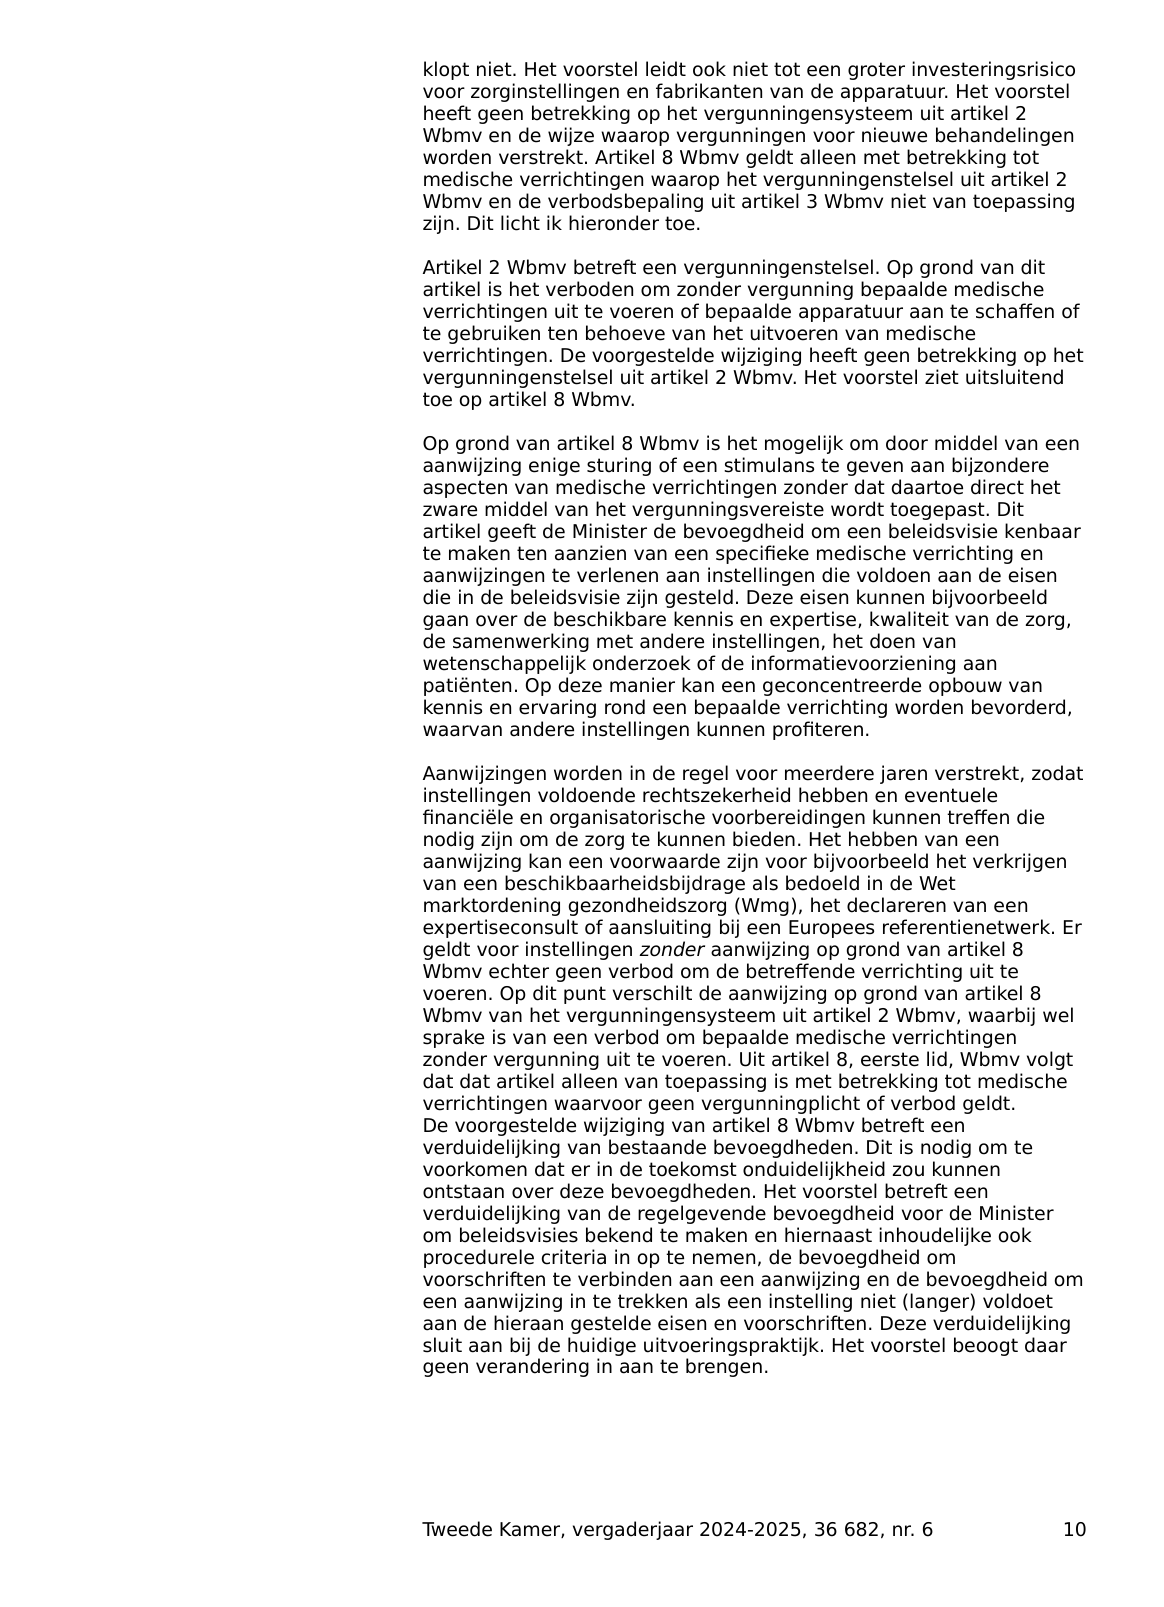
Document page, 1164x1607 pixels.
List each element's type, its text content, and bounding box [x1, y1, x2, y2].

text Artikel 2 Wbmv betreft een vergunningenstelsel. Op grond van dit artikel is het verboden om zonder vergunning bepaalde medische verrichtingen uit te voeren of bepaalde apparatuur aan te schaffen of te gebruiken ten behoeve van het uitvoeren van medische verrichtingen. De voorgestelde wijziging heeft geen betrekking op het vergunningenstelsel uit artikel 2 Wbmv. Het voorstel ziet uitsluitend toe op artikel 8 Wbmv. [422, 257, 1087, 411]
text Aanwijzingen worden in de regel voor meerdere jaren verstrekt, zodat instellingen voldoende rechtszekerheid hebben en eventuele financiële en organisatorische voorbereidingen kunnen treffen die nodig zijn om de zorg te kunnen bieden. Het hebben van een aanwijzing kan een voorwaarde zijn voor bijvoorbeeld het verkrijgen van een beschikbaarheidsbijdrage als bedoeld in de Wet marktordening gezondheidszorg (Wmg), het declareren van een expertiseconsult of aansluiting bij een Europees referentienetwerk. Er geldt voor instellingen zonder aanwijzing op grond van artikel 8 Wbmv echter geen verbod om de betreffende verrichting uit te voeren. Op dit punt verschilt de aanwijzing op grond van artikel 8 Wbmv van het vergunningensysteem uit artikel 2 Wbmv, waarbij wel sprake is van een verbod om bepaalde medische verrichtingen zonder vergunning uit te voeren. Uit artikel 8, eerste lid, Wbmv volgt dat dat artikel alleen van toepassing is met betrekking tot medische verrichtingen waarvoor geen vergunningplicht of verbod geldt. [422, 763, 1087, 1115]
text klopt niet. Het voorstel leidt ook niet tot een groter investeringsrisico voor zorginstellingen en fabrikanten van de apparatuur. Het voorstel heeft geen betrekking op het vergunningensysteem uit artikel 2 Wbmv en de wijze waarop vergunningen voor nieuwe behandelingen worden verstrekt. Artikel 8 Wbmv geldt alleen met betrekking tot medische verrichtingen waarop het vergunningenstelsel uit artikel 2 Wbmv en de verbodsbepaling uit artikel 3 Wbmv niet van toepassing zijn. Dit licht ik hieronder toe. [422, 59, 1087, 235]
text De voorgestelde wijziging van artikel 8 Wbmv betreft een verduidelijking van bestaande bevoegdheden. Dit is nodig om te voorkomen dat er in de toekomst onduidelijkheid zou kunnen ontstaan over deze bevoegdheden. Het voorstel betreft een verduidelijking van de regelgevende bevoegdheid voor de Minister om beleidsvisies bekend te maken en hiernaast inhoudelijke ook procedurele criteria in op te nemen, de bevoegdheid om voorschriften te verbinden aan een aanwijzing en de bevoegdheid om een aanwijzing in te trekken als een instelling niet (langer) voldoet aan de hieraan gestelde eisen en voorschriften. Deze verduidelijking sluit aan bij de huidige uitvoeringspraktijk. Het voorstel beoogt daar geen verandering in aan te brengen. [422, 1115, 1087, 1378]
text Op grond van artikel 8 Wbmv is het mogelijk om door middel van een aanwijzing enige sturing of een stimulans te geven aan bijzondere aspecten van medische verrichtingen zonder dat daartoe direct het zware middel van het vergunningsvereiste wordt toegepast. Dit artikel geeft de Minister de bevoegdheid om een beleidsvisie kenbaar te maken ten aanzien van een specifieke medische verrichting en aanwijzingen te verlenen aan instellingen die voldoen aan de eisen die in de beleidsvisie zijn gesteld. Deze eisen kunnen bijvoorbeeld gaan over de beschikbare kennis en expertise, kwaliteit van de zorg, de samenwerking met andere instellingen, het doen van wetenschappelijk onderzoek of de informatievoorziening aan patiënten. Op deze manier kan een geconcentreerde opbouw van kennis en ervaring rond een bepaalde verrichting worden bevorderd, waarvan andere instellingen kunnen profiteren. [422, 433, 1087, 741]
